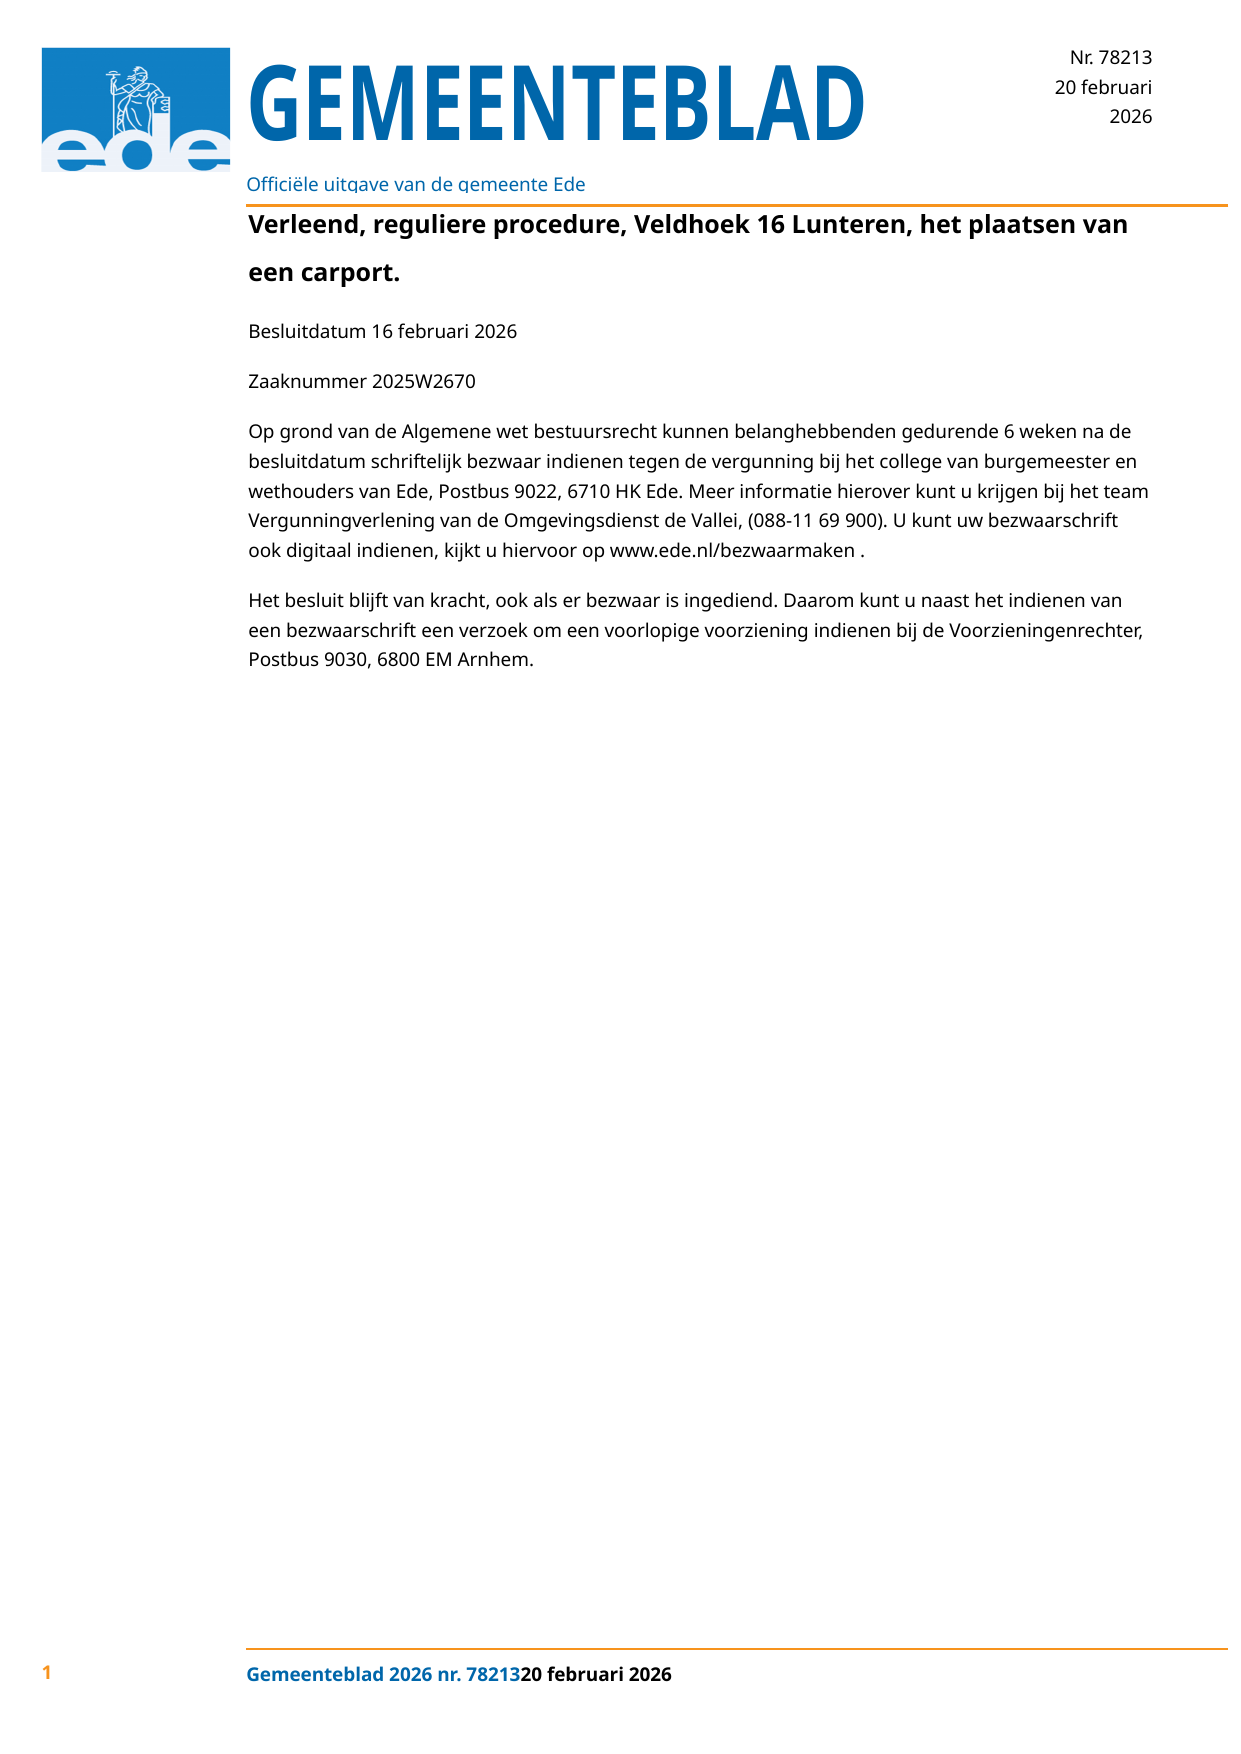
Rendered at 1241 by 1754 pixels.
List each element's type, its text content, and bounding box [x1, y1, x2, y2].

text Het besluit blijft van kracht, ook als er bezwaar is ingediend. Daarom kunt u naast het indienen van een bezwaarschrift een verzoek om een voorlopige voorziening indienen bij de Voorzieningenrechter, Postbus 9030, 6800 EM Arnhem. [248, 587, 1152, 672]
text Besluitdatum 16 februari 2026 [248, 318, 1152, 344]
text Op grond van de Algemene wet bestuursrecht kunnen belanghebbenden gedurende 6 weken na de besluitdatum schriftelijk bezwaar indienen tegen de vergunning bij het college van burgemeester en wethouders van Ede, Postbus 9022, 6710 HK Ede. Meer informatie hierover kunt u krijgen bij het team Vergunningverlening van de Omgevingsdienst de Vallei, (088-11 69 900). U kunt uw bezwaarschrift ook digitaal indienen, kijkt u hiervoor op www.ede.nl/bezwaarmaken . [248, 419, 1152, 563]
text Zaaknummer 2025W2670 [248, 368, 1152, 394]
text Verleend, reguliere procedure, Veldhoek 16 Lunteren, het plaatsen van een carport. [248, 207, 1152, 288]
picture [41, 47, 231, 172]
